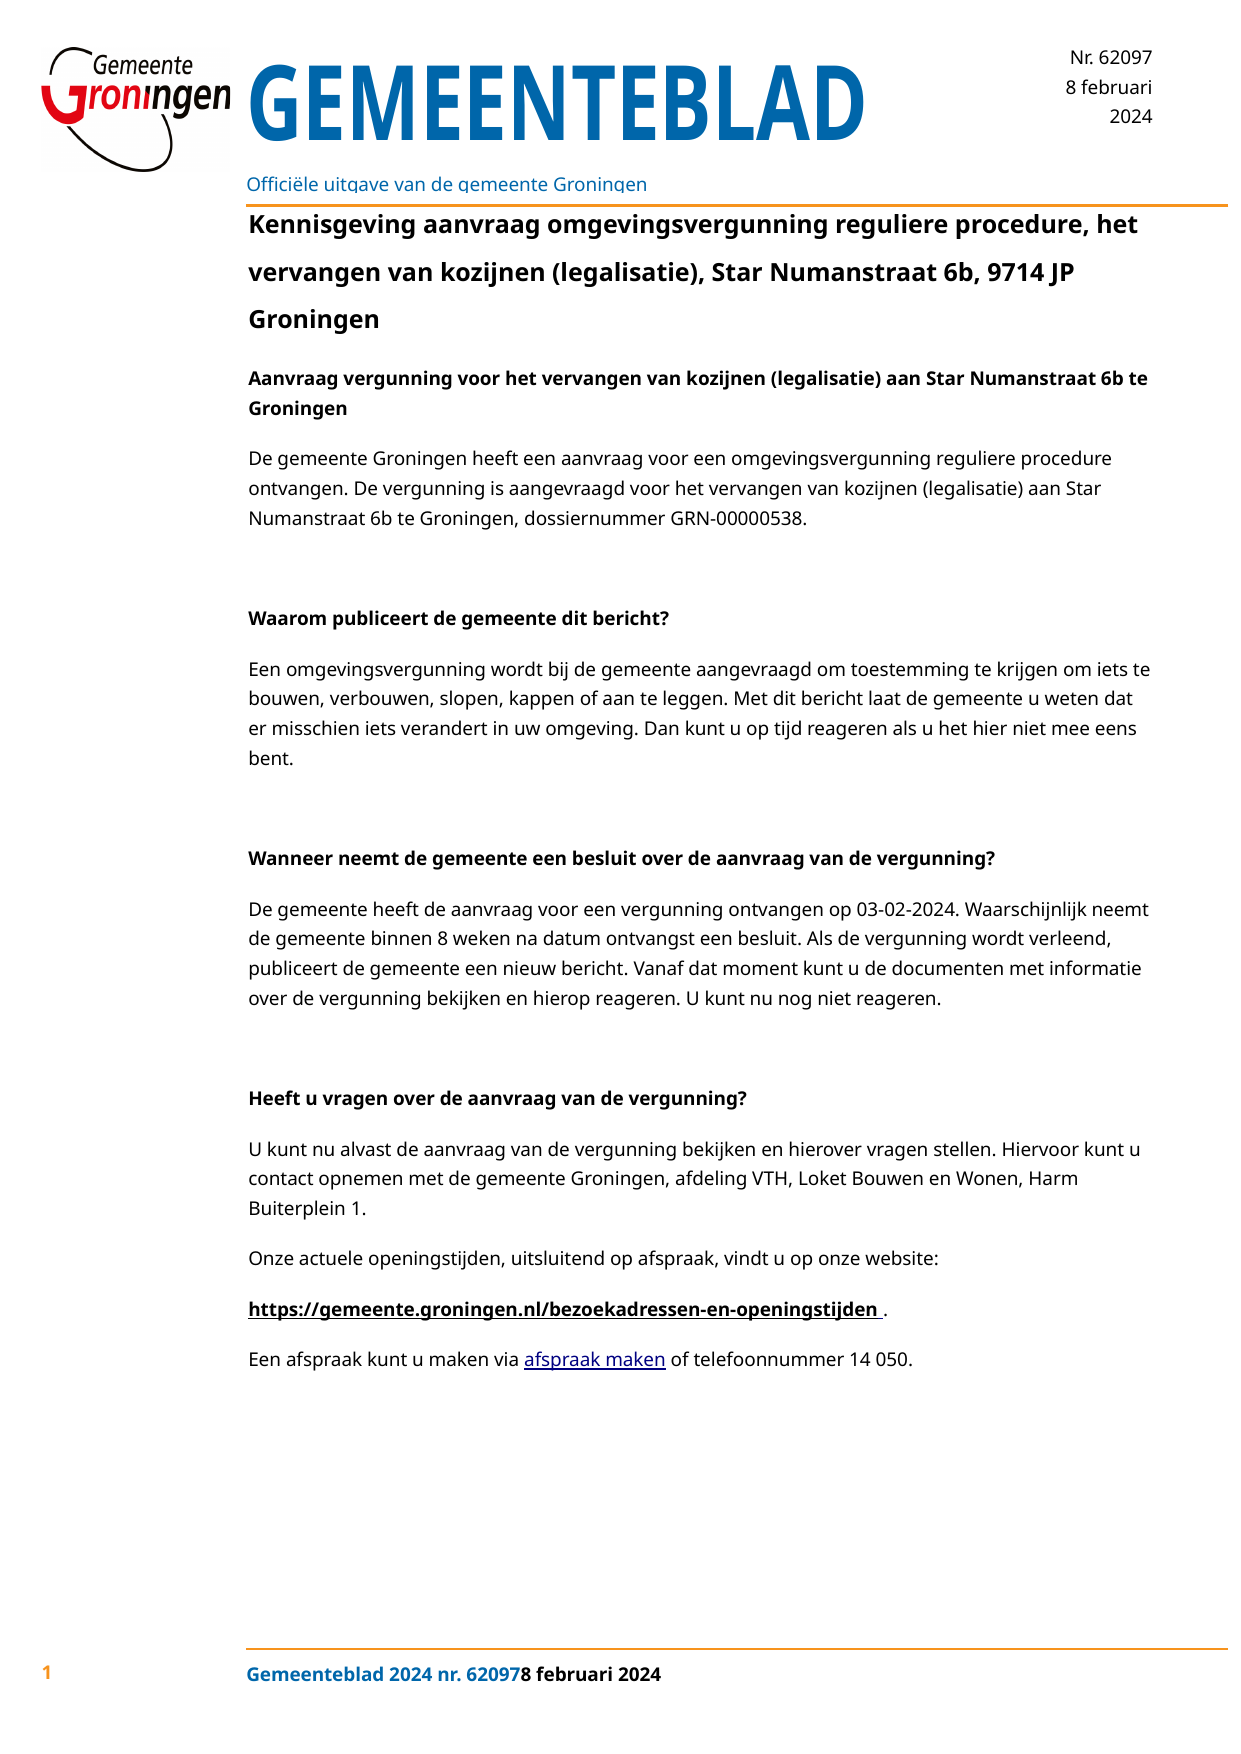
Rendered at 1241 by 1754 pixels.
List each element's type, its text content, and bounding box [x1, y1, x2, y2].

text De gemeente Groningen heeft een aanvraag voor een omgevingsvergunning reguliere procedure ontvangen. De vergunning is aangevraagd voor het vervangen van kozijnen (legalisatie) aan Star Numanstraat 6b te Groningen, dossiernummer GRN-00000538. [248, 446, 1152, 530]
text De gemeente heeft de aanvraag voor een vergunning ontvangen op 03-02-2024. Waarschijnlijk neemt de gemeente binnen 8 weken na datum ontvangst een besluit. Als de vergunning wordt verleend, publiceert de gemeente een nieuw bericht. Vanaf dat moment kunt u de documenten met informatie over de vergunning bekijken en hierop reageren. U kunt nu nog niet reageren. [248, 896, 1152, 1010]
text U kunt nu alvast de aanvraag van de vergunning bekijken en hierover vragen stellen. Hiervoor kunt u contact opnemen met de gemeente Groningen, afdeling VTH, Loket Bouwen en Wonen, Harm Buiterplein 1. [248, 1136, 1152, 1221]
text Een afspraak kunt u maken via afspraak maken of telefoonnummer 14 050. [248, 1346, 1152, 1372]
text Heeft u vragen over de aanvraag van de vergunning? [248, 1086, 1152, 1111]
picture [41, 47, 231, 172]
text Waarom publiceert de gemeente dit bericht? [248, 606, 1152, 631]
text Onze actuele openingstijden, uitsluitend op afspraak, vindt u op onze website: [248, 1246, 1152, 1271]
text https://gemeente.groningen.nl/bezoekadressen-en-openingstijden . [248, 1296, 1152, 1322]
text Aanvraag vergunning voor het vervangen van kozijnen (legalisatie) aan Star Numanstraat 6b te Groningen [248, 366, 1152, 421]
text Wanneer neemt de gemeente een besluit over de aanvraag van de vergunning? [248, 846, 1152, 871]
text Kennisgeving aanvraag omgevingsvergunning reguliere procedure, het vervangen van kozijnen (legalisatie), Star Numanstraat 6b, 9714 JP Groningen [248, 207, 1152, 336]
text Een omgevingsvergunning wordt bij de gemeente aangevraagd om toestemming te krijgen om iets te bouwen, verbouwen, slopen, kappen of aan te leggen. Met dit bericht laat de gemeente u weten dat er misschien iets verandert in uw omgeving. Dan kunt u op tijd reageren als u het hier niet mee eens bent. [248, 656, 1152, 770]
